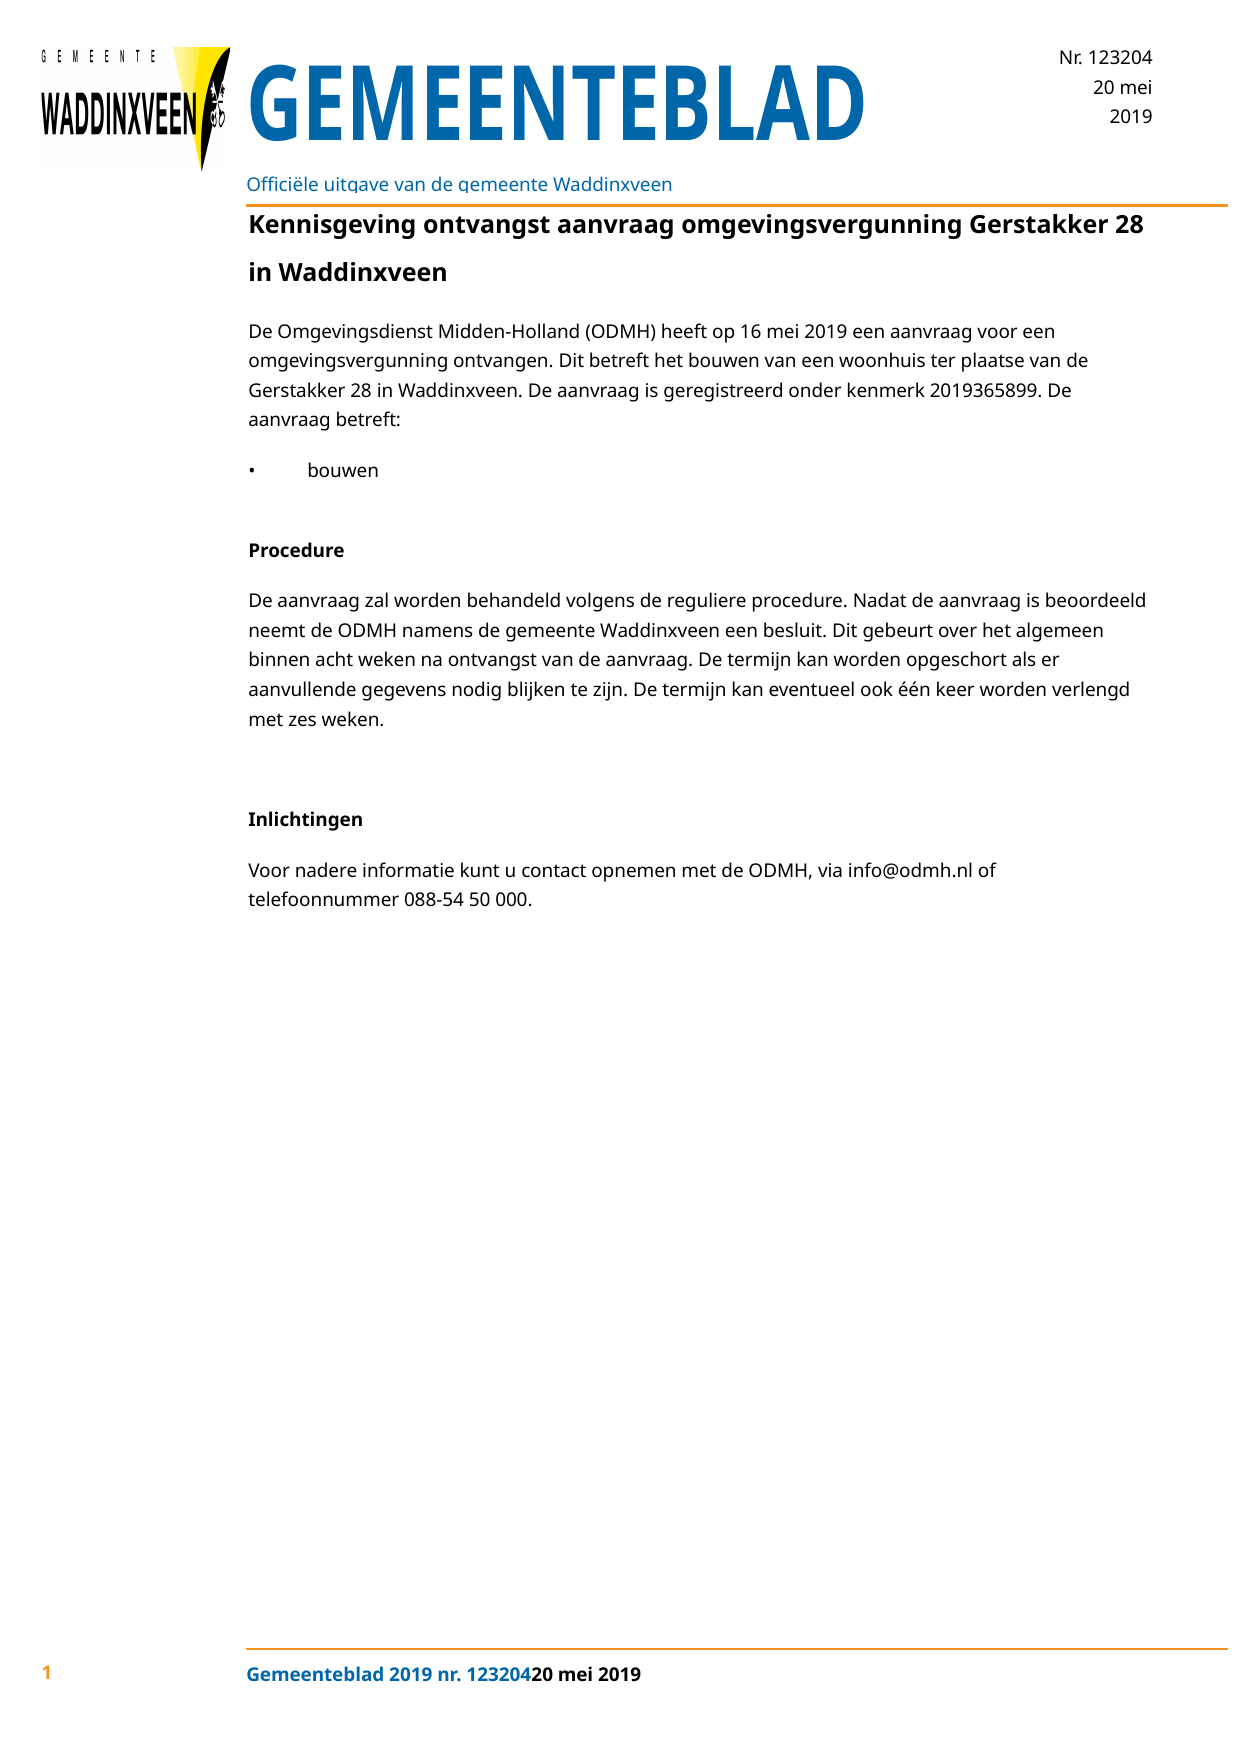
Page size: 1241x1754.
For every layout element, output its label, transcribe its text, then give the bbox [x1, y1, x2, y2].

text Inlichtingen [248, 807, 1152, 832]
text Voor nadere informatie kunt u contact opnemen met de ODMH, via info@odmh.nl of telefoonnummer 088-54 50 000. [248, 857, 1152, 912]
text Kennisgeving ontvangst aanvraag omgevingsvergunning Gerstakker 28 in Waddinxveen [248, 207, 1152, 288]
text De Omgevingsdienst Midden-Holland (ODMH) heeft op 16 mei 2019 een aanvraag voor een omgevingsvergunning ontvangen. Dit betreft het bouwen van een woonhuis ter plaatse van de Gerstakker 28 in Waddinxveen. De aanvraag is geregistreerd onder kenmerk 2019365899. De aanvraag betreft: [248, 318, 1152, 432]
list bouwen [248, 457, 1152, 483]
picture [41, 47, 231, 172]
text Procedure [248, 537, 1152, 563]
text De aanvraag zal worden behandeld volgens de reguliere procedure. Nadat de aanvraag is beoordeeld neemt de ODMH namens de gemeente Waddinxveen een besluit. Dit gebeurt over het algemeen binnen acht weken na ontvangst van de aanvraag. De termijn kan worden opgeschort als er aanvullende gegevens nodig blijken te zijn. De termijn kan eventueel ook één keer worden verlengd met zes weken. [248, 587, 1152, 732]
